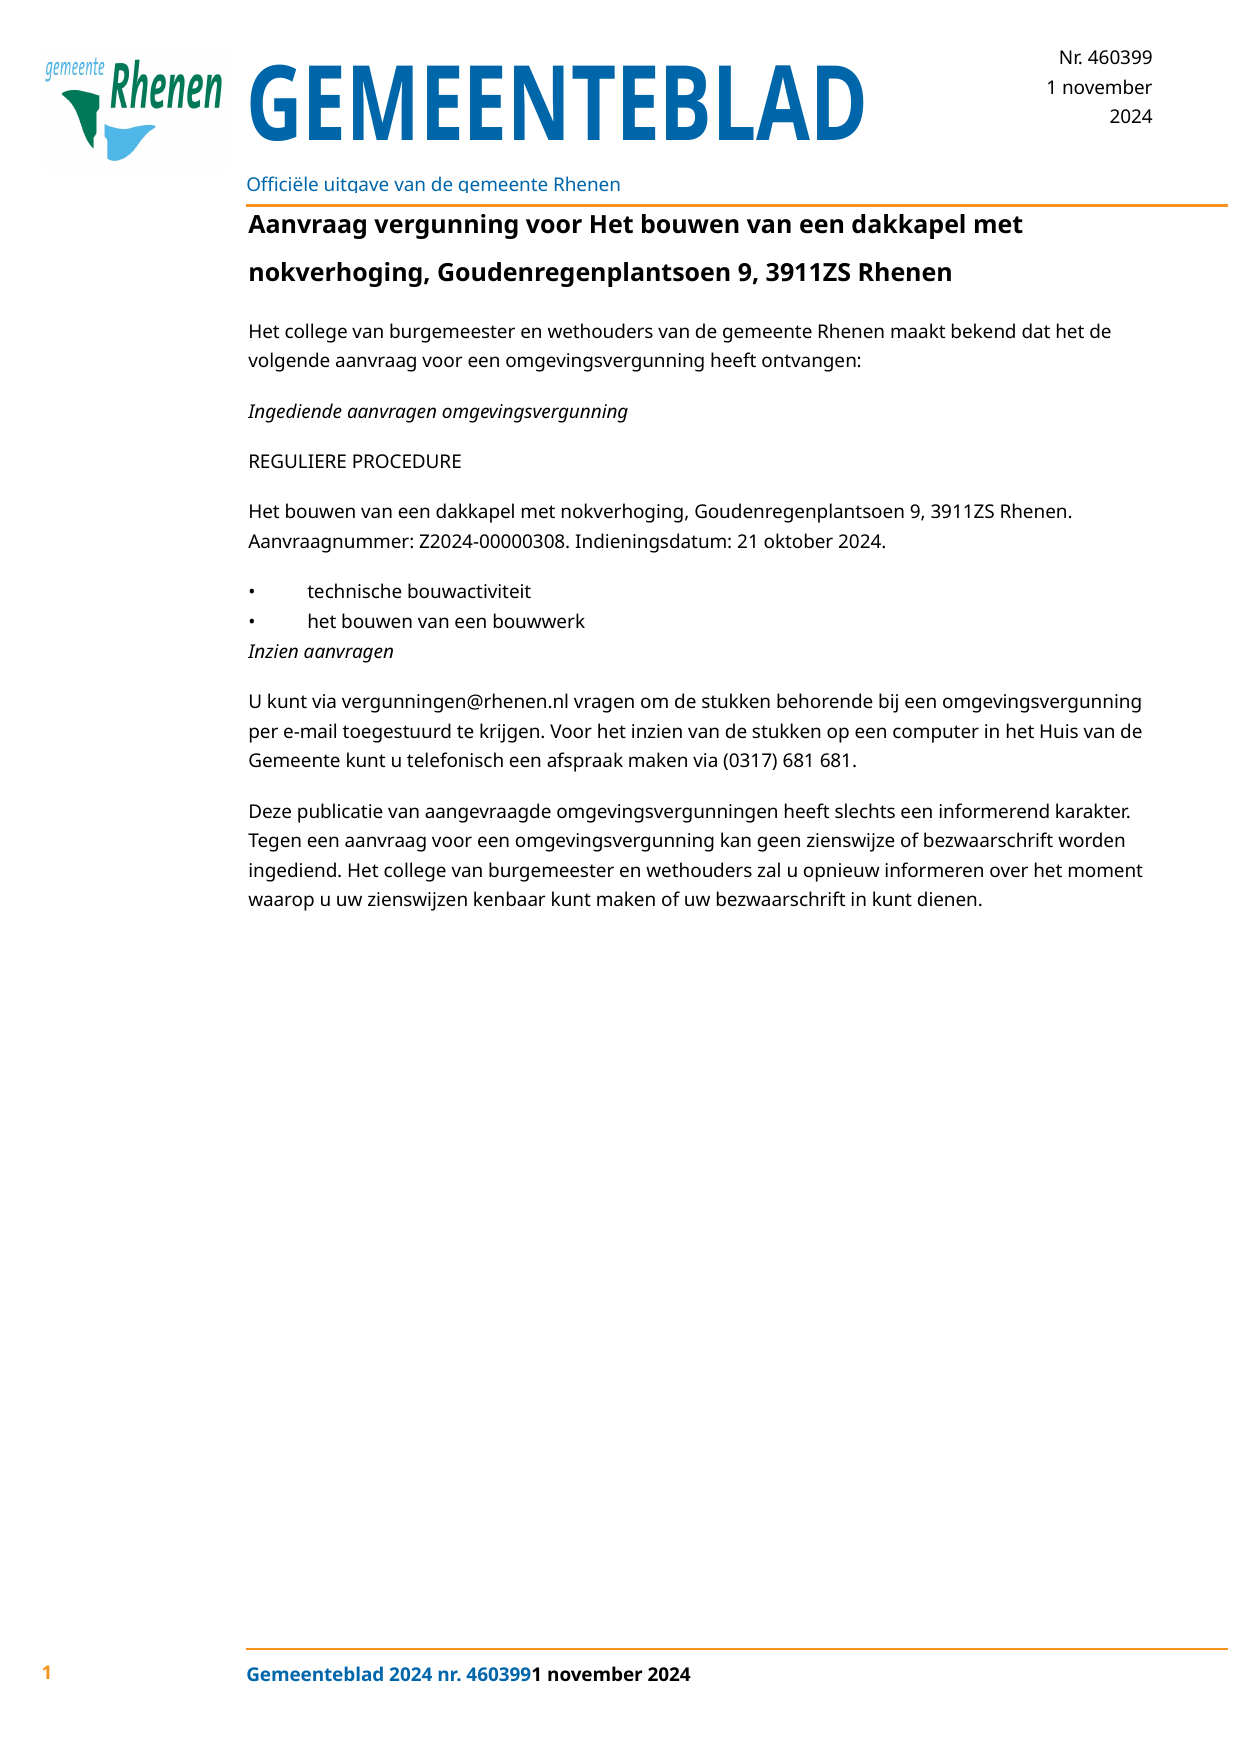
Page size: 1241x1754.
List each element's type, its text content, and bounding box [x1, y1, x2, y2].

text Deze publicatie van aangevraagde omgevingsvergunningen heeft slechts een informerend karakter. Tegen een aanvraag voor een omgevingsvergunning kan geen zienswijze of bezwaarschrift worden ingediend. Het college van burgemeester en wethouders zal u opnieuw informeren over het moment waarop u uw zienswijzen kenbaar kunt maken of uw bezwaarschrift in kunt dienen. [248, 798, 1152, 912]
text Het college van burgemeester en wethouders van de gemeente Rhenen maakt bekend dat het de volgende aanvraag voor een omgevingsvergunning heeft ontvangen: [248, 318, 1152, 373]
text Het bouwen van een dakkapel met nokverhoging, Goudenregenplantsoen 9, 3911ZS Rhenen. Aanvraagnummer: Z2024-00000308. Indieningsdatum: 21 oktober 2024. [248, 499, 1152, 554]
text Ingediende aanvragen omgevingsvergunning [248, 398, 1152, 424]
text U kunt via vergunningen@rhenen.nl vragen om de stukken behorende bij een omgevingsvergunning per e-mail toegestuurd te krijgen. Voor het inzien van de stukken op een computer in het Huis van de Gemeente kunt u telefonisch een afspraak maken via (0317) 681 681. [248, 688, 1152, 773]
text Aanvraag vergunning voor Het bouwen van een dakkapel met nokverhoging, Goudenregenplantsoen 9, 3911ZS Rhenen [248, 207, 1152, 288]
picture [41, 47, 231, 172]
list het bouwen van een bouwwerk [248, 608, 1152, 634]
text Inzien aanvragen [248, 638, 1152, 664]
text REGULIERE PROCEDURE [248, 448, 1152, 474]
list technische bouwactiviteit [248, 579, 1152, 604]
